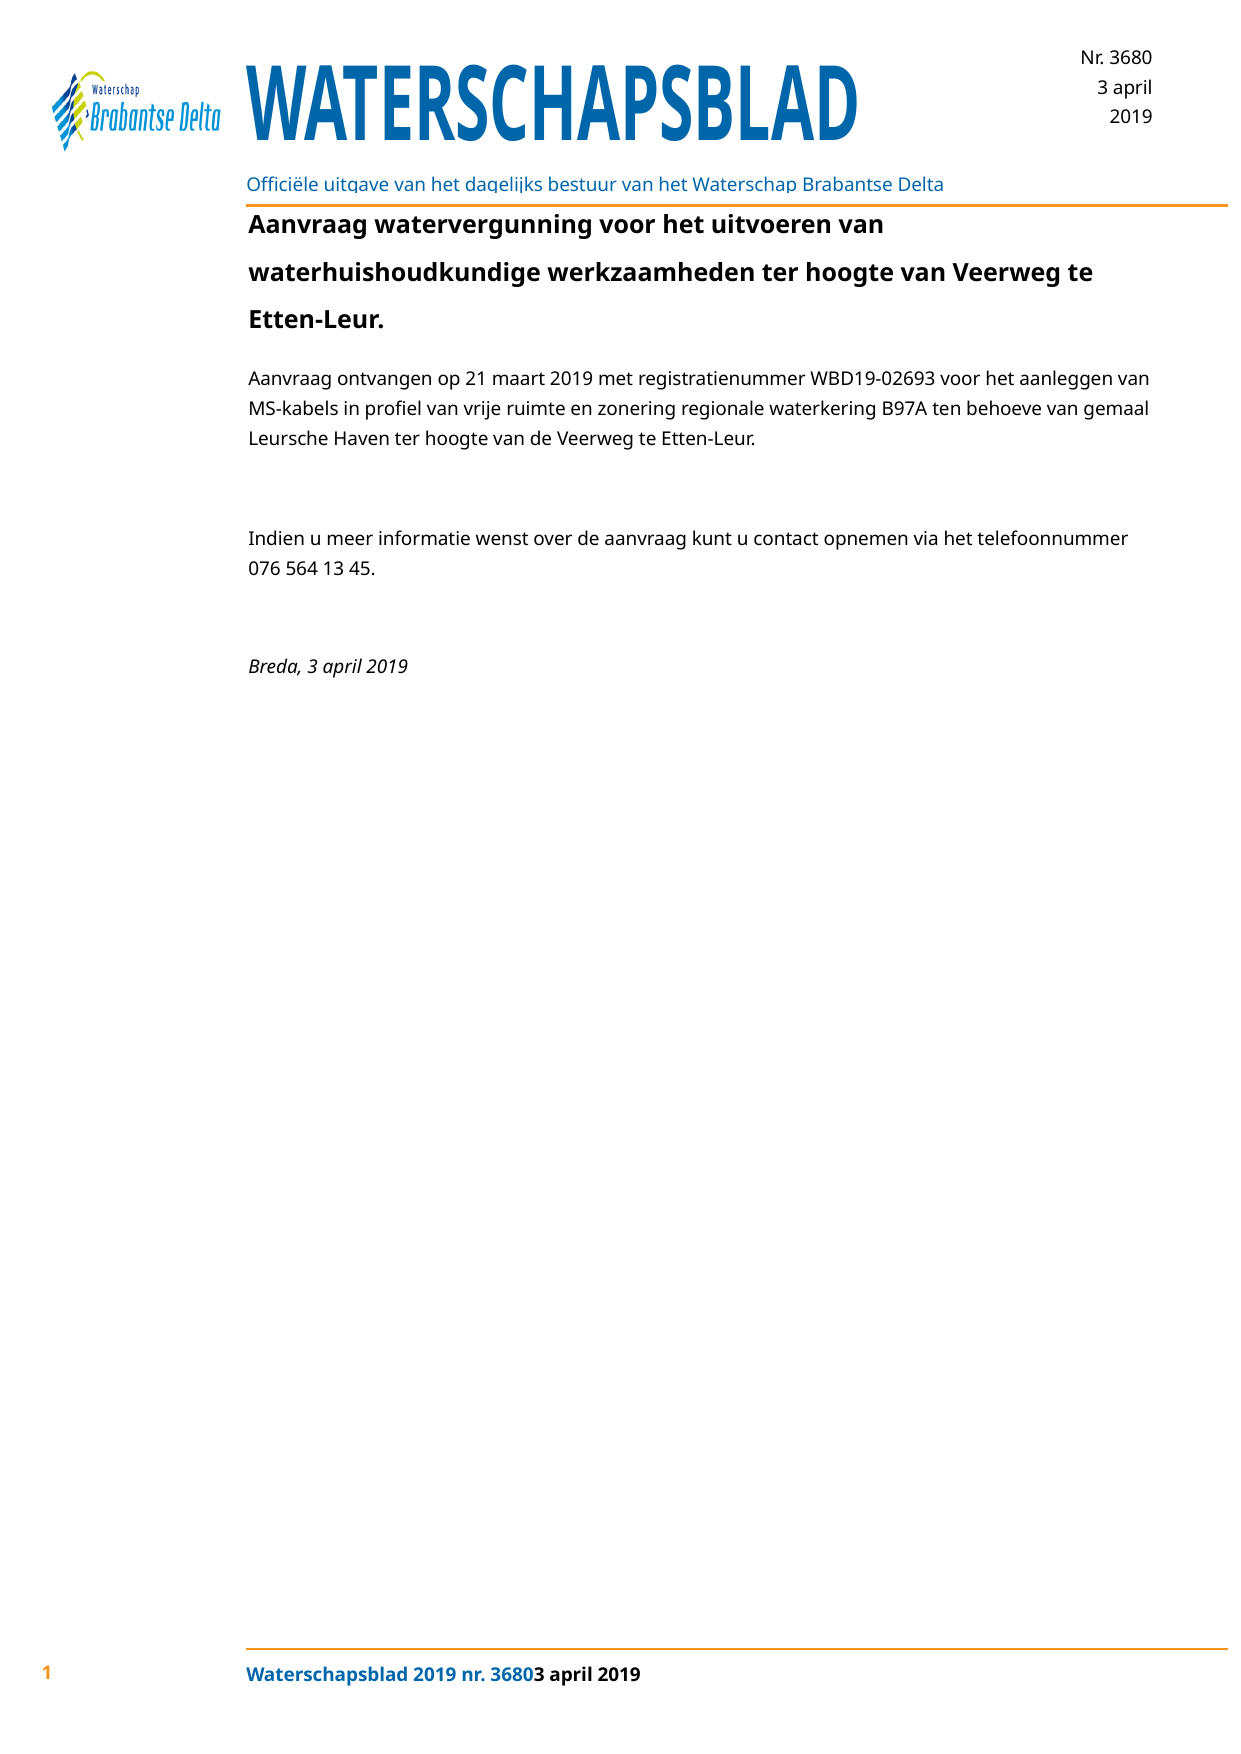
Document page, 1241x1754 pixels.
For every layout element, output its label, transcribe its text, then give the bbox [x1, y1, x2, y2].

text Aanvraag watervergunning voor het uitvoeren van waterhuishoudkundige werkzaamheden ter hoogte van Veerweg te Etten-Leur. [248, 207, 1152, 336]
picture [41, 47, 231, 172]
text Indien u meer informatie wenst over de aanvraag kunt u contact opnemen via het telefoonnummer 076 564 13 45. [248, 526, 1152, 581]
text Breda, 3 april 2019 [248, 653, 1152, 679]
text Aanvraag ontvangen op 21 maart 2019 met registratienummer WBD19-02693 voor het aanleggen van MS-kabels in profiel van vrije ruimte en zonering regionale waterkering B97A ten behoeve van gemaal Leursche Haven ter hoogte van de Veerweg te Etten-Leur. [248, 366, 1152, 450]
